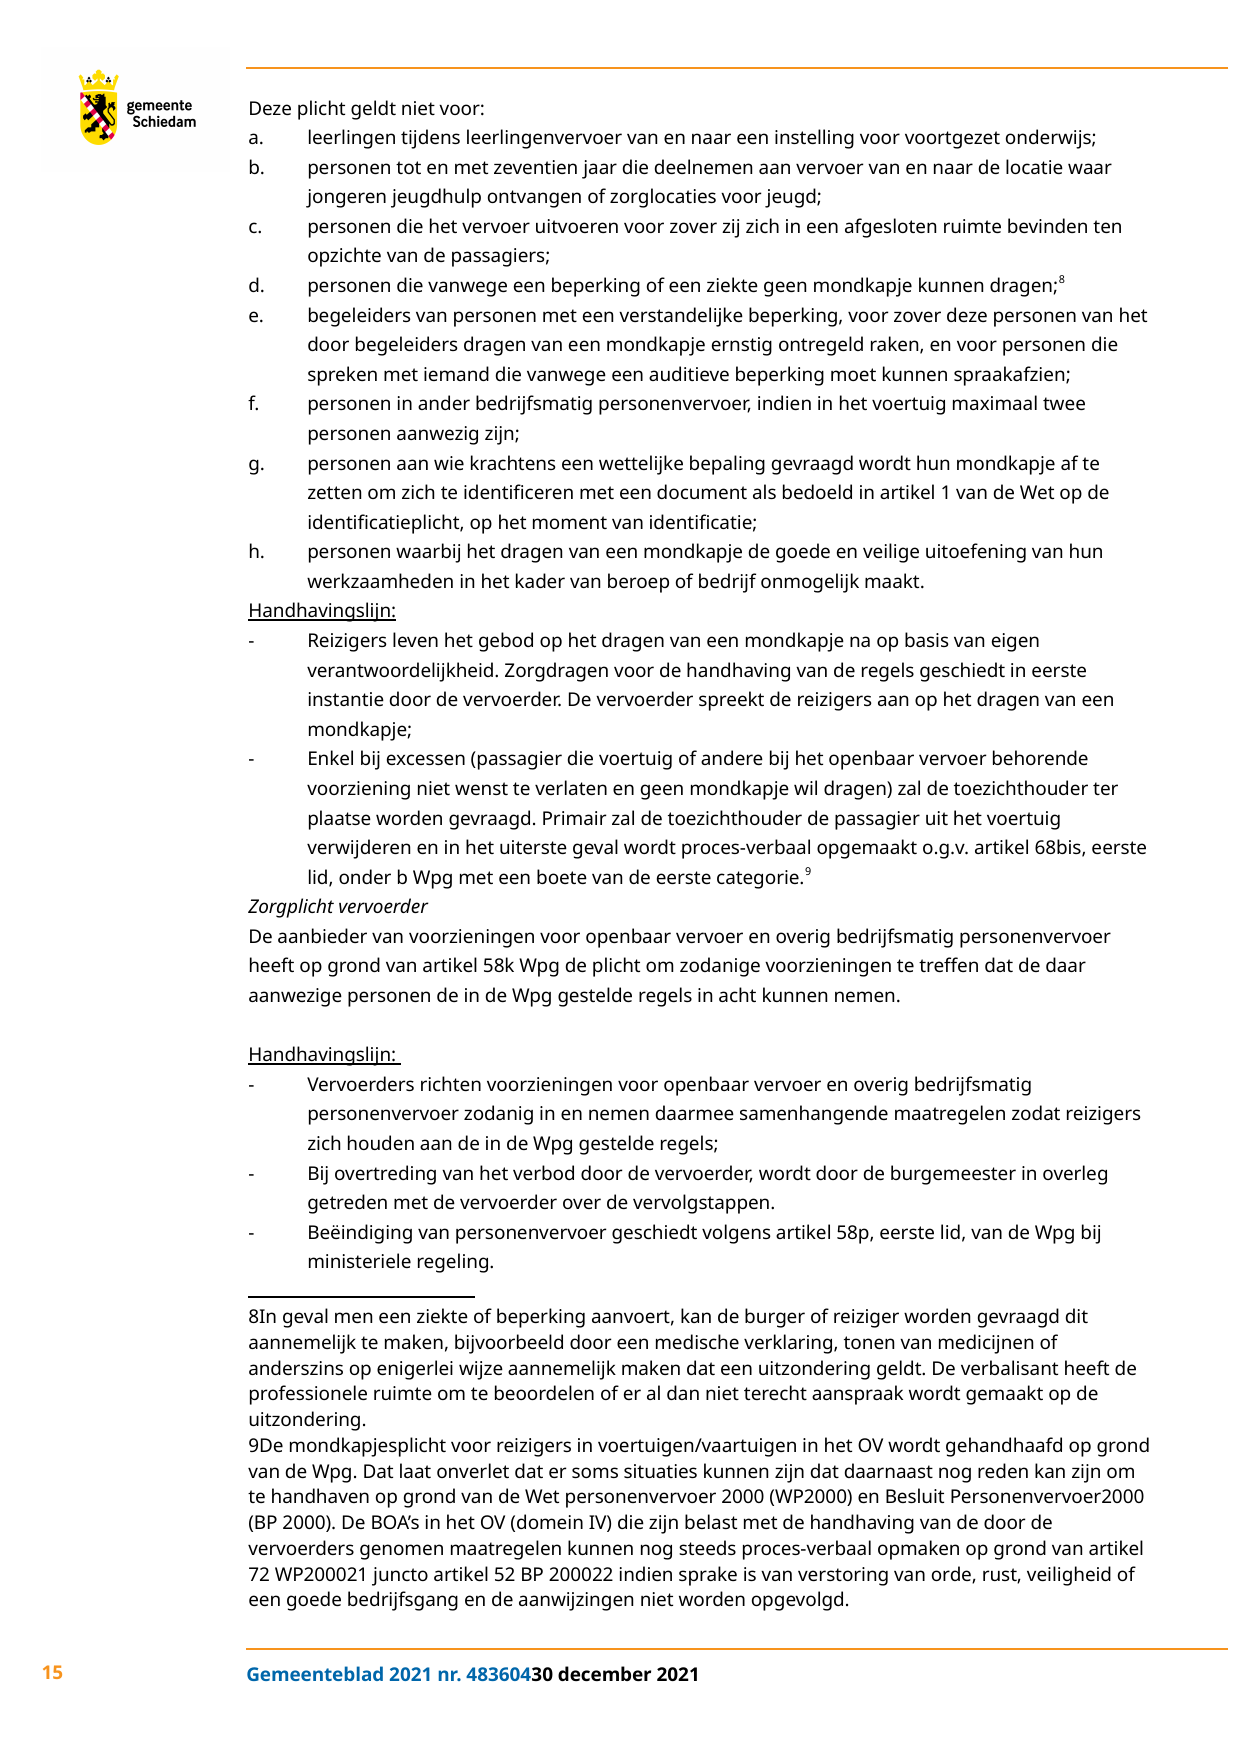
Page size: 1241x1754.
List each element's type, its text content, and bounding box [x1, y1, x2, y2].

text Zorgplicht vervoerder [248, 893, 1152, 919]
list Beëindiging van personenvervoer geschiedt volgens artikel 58p, eerste lid, van de Wpg bij ministeriele regeling. [248, 1219, 1152, 1274]
text Deze plicht geldt niet voor: [248, 95, 1152, 121]
text Handhavingslijn: [248, 598, 1152, 623]
list Vervoerders richten voorzieningen voor openbaar vervoer en overig bedrijfsmatig personenvervoer zodanig in en nemen daarmee samenhangende maatregelen zodat reizigers zich houden aan de in de Wpg gestelde regels; [248, 1071, 1152, 1156]
list personen aan wie krachtens een wettelijke bepaling gevraagd wordt hun mondkapje af te zetten om zich te identificeren met een document als bedoeld in artikel 1 van de Wet op de identificatieplicht, op het moment van identificatie; [248, 450, 1152, 535]
list personen in ander bedrijfsmatig personenvervoer, indien in het voertuig maximaal twee personen aanwezig zijn; [248, 391, 1152, 446]
list Bij overtreding van het verbod door de vervoerder, wordt door de burgemeester in overleg getreden met de vervoerder over de vervolgstappen. [248, 1160, 1152, 1215]
list In geval men een ziekte of beperking aanvoert, kan de burger of reiziger worden gevraagd dit aannemelijk te maken, bijvoorbeeld door een medische verklaring, tonen van medicijnen of anderszins op enigerlei wijze aannemelijk maken dat een uitzondering geldt. De verbalisant heeft de professionele ruimte om te beoordelen of er al dan niet terecht aanspraak wordt gemaakt op de uitzondering. [248, 1303, 1152, 1432]
list begeleiders van personen met een verstandelijke beperking, voor zover deze personen van het door begeleiders dragen van een mondkapje ernstig ontregeld raken, en voor personen die spreken met iemand die vanwege een auditieve beperking moet kunnen spraakafzien; [248, 302, 1152, 387]
list De mondkapjesplicht voor reizigers in voertuigen/vaartuigen in het OV wordt gehandhaafd op grond van de Wpg. Dat laat onverlet dat er soms situaties kunnen zijn dat daarnaast nog reden kan zijn om te handhaven op grond van de Wet personenvervoer 2000 (WP2000) en Besluit Personenvervoer2000 (BP 2000). De BOA’s in het OV (domein IV) die zijn belast met de handhaving van de door de vervoerders genomen maatregelen kunnen nog steeds proces-verbaal opmaken op grond van artikel 72 WP200021 juncto artikel 52 BP 200022 indien sprake is van verstoring van orde, rust, veiligheid of een goede bedrijfsgang en de aanwijzingen niet worden opgevolgd. [248, 1432, 1152, 1612]
list personen tot en met zeventien jaar die deelnemen aan vervoer van en naar de locatie waar jongeren jeugdhulp ontvangen of zorglocaties voor jeugd; [248, 154, 1152, 209]
list personen waarbij het dragen van een mondkapje de goede en veilige uitoefening van hun werkzaamheden in het kader van beroep of bedrijf onmogelijk maakt. [248, 538, 1152, 594]
list Enkel bij excessen (passagier die voertuig of andere bij het openbaar vervoer behorende voorziening niet wenst te verlaten en geen mondkapje wil dragen) zal de toezichthouder ter plaatse worden gevraagd. Primair zal de toezichthouder de passagier uit het voertuig verwijderen en in het uiterste geval wordt proces-verbaal opgemaakt o.g.v. artikel 68bis, eerste lid, onder b Wpg met een boete van de eerste categorie. [248, 746, 1152, 890]
list personen die vanwege een beperking of een ziekte geen mondkapje kunnen dragen; [248, 272, 1152, 298]
picture [41, 47, 231, 172]
list Reizigers leven het gebod op het dragen van een mondkapje na op basis van eigen verantwoordelijkheid. Zorgdragen voor de handhaving van de regels geschiedt in eerste instantie door de vervoerder. De vervoerder spreekt de reizigers aan op het dragen van een mondkapje; [248, 627, 1152, 742]
text De aanbieder van voorzieningen voor openbaar vervoer en overig bedrijfsmatig personenvervoer heeft op grond van artikel 58k Wpg de plicht om zodanige voorzieningen te treffen dat de daar aanwezige personen de in de Wpg gestelde regels in acht kunnen nemen. [248, 923, 1152, 1008]
list leerlingen tijdens leerlingenvervoer van en naar een instelling voor voortgezet onderwijs; [248, 124, 1152, 150]
list personen die het vervoer uitvoeren voor zover zij zich in een afgesloten ruimte bevinden ten opzichte van de passagiers; [248, 213, 1152, 268]
text Handhavingslijn: [248, 1041, 1152, 1067]
